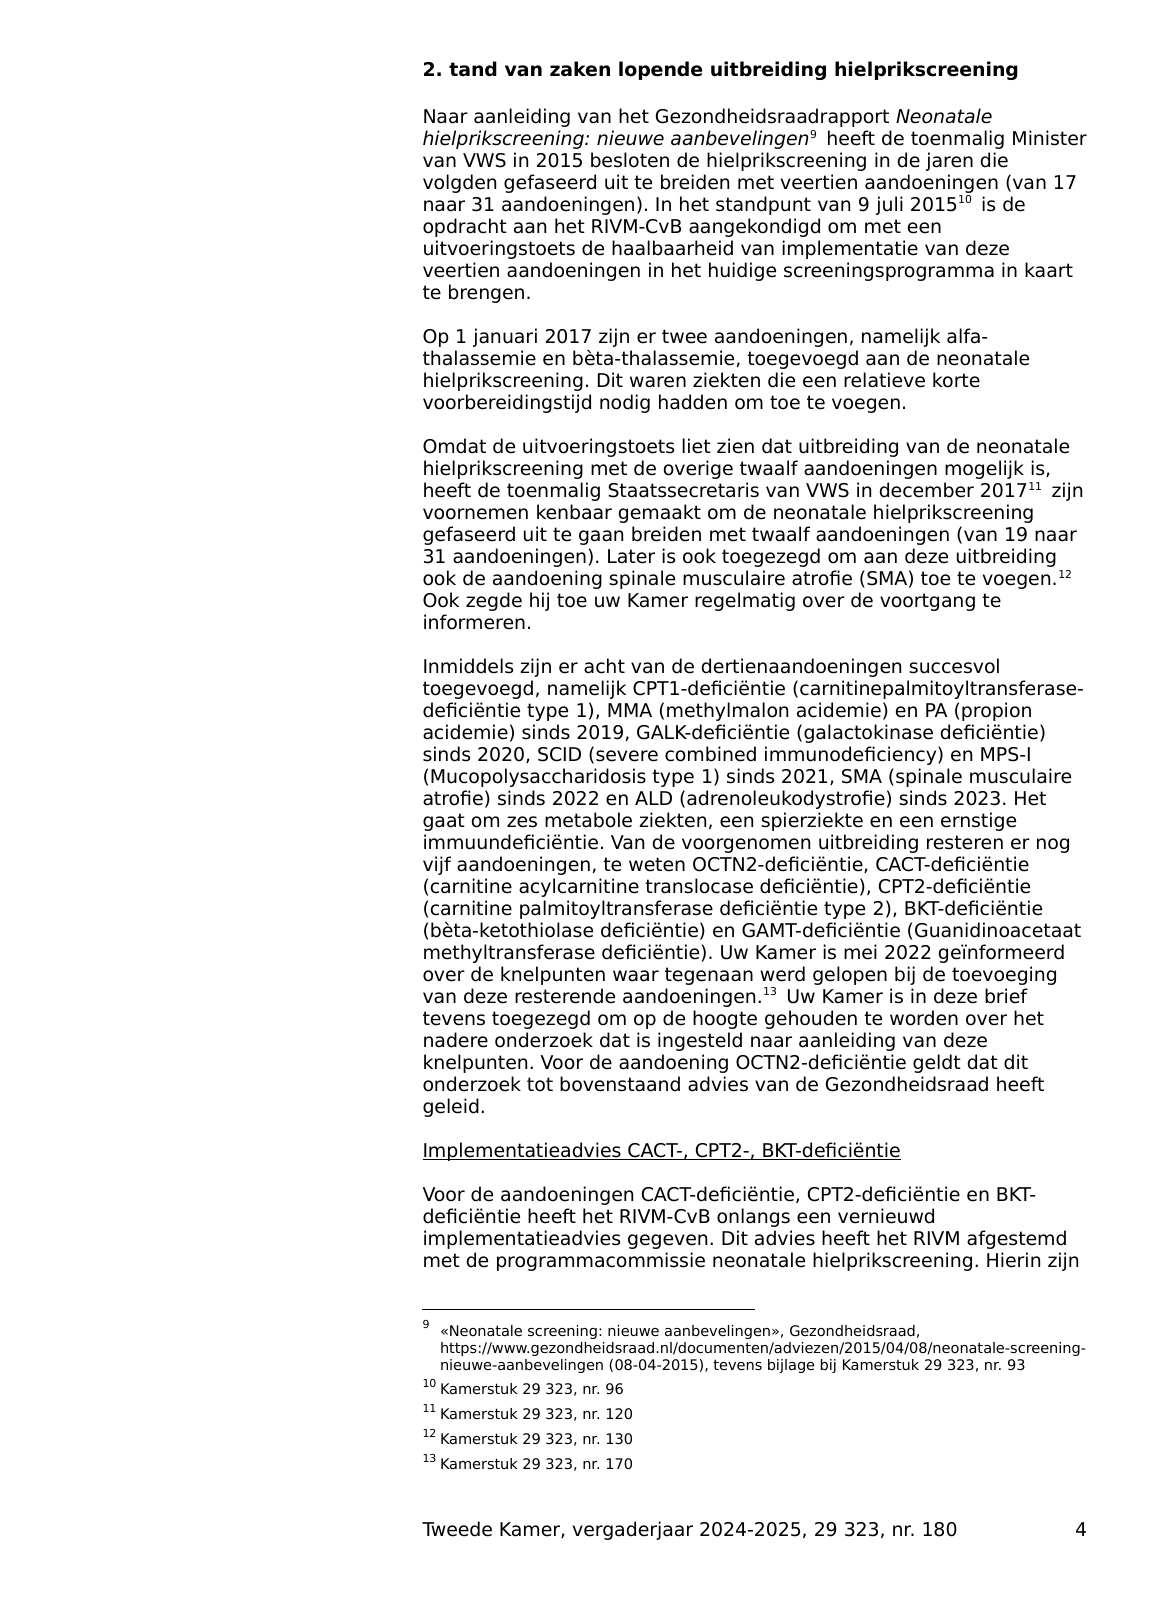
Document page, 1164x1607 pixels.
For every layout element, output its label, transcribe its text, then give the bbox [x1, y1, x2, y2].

text Kamerstuk 29 323, nr. 120 [422, 1402, 1087, 1424]
text «Neonatale screening: nieuwe aanbevelingen», Gezondheidsraad, https://www.gezondheidsraad.nl/documenten/adviezen/2015/04/08/neonatale-screening-nieuwe-aanbevelingen (08-04-2015), tevens bijlage bij Kamerstuk 29 323, nr. 93 [422, 1318, 1087, 1374]
text Naar aanleiding van het Gezondheidsraadrapport Neonatale hielprikscreening: nieuwe aanbevelingen heeft de toenmalig Minister van VWS in 2015 besloten de hielprikscreening in de jaren die volgden gefaseerd uit te breiden met veertien aandoeningen (van 17 naar 31 aandoeningen). In het standpunt van 9 juli 2015 is de opdracht aan het RIVM-CvB aangekondigd om met een uitvoeringstoets de haalbaarheid van implementatie van deze veertien aandoeningen in het huidige screeningsprogramma in kaart te brengen. [422, 106, 1087, 304]
subtitle 2. tand van zaken lopende uitbreiding hielprikscreening [422, 59, 1087, 81]
subtitle Implementatieadvies CACT-, CPT2-, BKT-deficiëntie [422, 1140, 1087, 1162]
text Inmiddels zijn er acht van de dertienaandoeningen succesvol toegevoegd, namelijk CPT1-deficiëntie (carnitinepalmitoyltransferase-deficiëntie type 1), MMA (methylmalon acidemie) en PA (propion acidemie) sinds 2019, GALK-deficiëntie (galactokinase deficiëntie) sinds 2020, SCID (severe combined immunodeficiency) en MPS-I (Mucopolysaccharidosis type 1) sinds 2021, SMA (spinale musculaire atrofie) sinds 2022 en ALD (adrenoleukodystrofie) sinds 2023. Het gaat om zes metabole ziekten, een spierziekte en een ernstige immuundeficiëntie. Van de voorgenomen uitbreiding resteren er nog vijf aandoeningen, te weten OCTN2-deficiëntie, CACT-deficiëntie (carnitine acylcarnitine translocase deficiëntie), CPT2-deficiëntie (carnitine palmitoyltransferase deficiëntie type 2), BKT-deficiëntie (bèta-ketothiolase deficiëntie) en GAMT-deficiëntie (Guanidinoacetaat methyltransferase deficiëntie). Uw Kamer is mei 2022 geïnformeerd over de knelpunten waar tegenaan werd gelopen bij de toevoeging van deze resterende aandoeningen. Uw Kamer is in deze brief tevens toegezegd om op de hoogte gehouden te worden over het nadere onderzoek dat is ingesteld naar aanleiding van deze knelpunten. Voor de aandoening OCTN2-deficiëntie geldt dat dit onderzoek tot bovenstaand advies van de Gezondheidsraad heeft geleid. [422, 656, 1087, 1118]
text Kamerstuk 29 323, nr. 96 [422, 1377, 1087, 1399]
text Kamerstuk 29 323, nr. 170 [422, 1452, 1087, 1474]
text Omdat de uitvoeringstoets liet zien dat uitbreiding van de neonatale hielprikscreening met de overige twaalf aandoeningen mogelijk is, heeft de toenmalig Staatssecretaris van VWS in december 2017 zijn voornemen kenbaar gemaakt om de neonatale hielprikscreening gefaseerd uit te gaan breiden met twaalf aandoeningen (van 19 naar 31 aandoeningen). Later is ook toegezegd om aan deze uitbreiding ook de aandoening spinale musculaire atrofie (SMA) toe te voegen. Ook zegde hij toe uw Kamer regelmatig over de voortgang te informeren. [422, 436, 1087, 634]
text Voor de aandoeningen CACT-deficiëntie, CPT2-deficiëntie en BKT-deficiëntie heeft het RIVM-CvB onlangs een vernieuwd implementatieadvies gegeven. Dit advies heeft het RIVM afgestemd met de programmacommissie neonatale hielprikscreening. Hierin zijn [422, 1184, 1087, 1272]
text Op 1 januari 2017 zijn er twee aandoeningen, namelijk alfa-thalassemie en bèta-thalassemie, toegevoegd aan de neonatale hielprikscreening. Dit waren ziekten die een relatieve korte voorbereidingstijd nodig hadden om toe te voegen. [422, 326, 1087, 414]
text Kamerstuk 29 323, nr. 130 [422, 1427, 1087, 1449]
